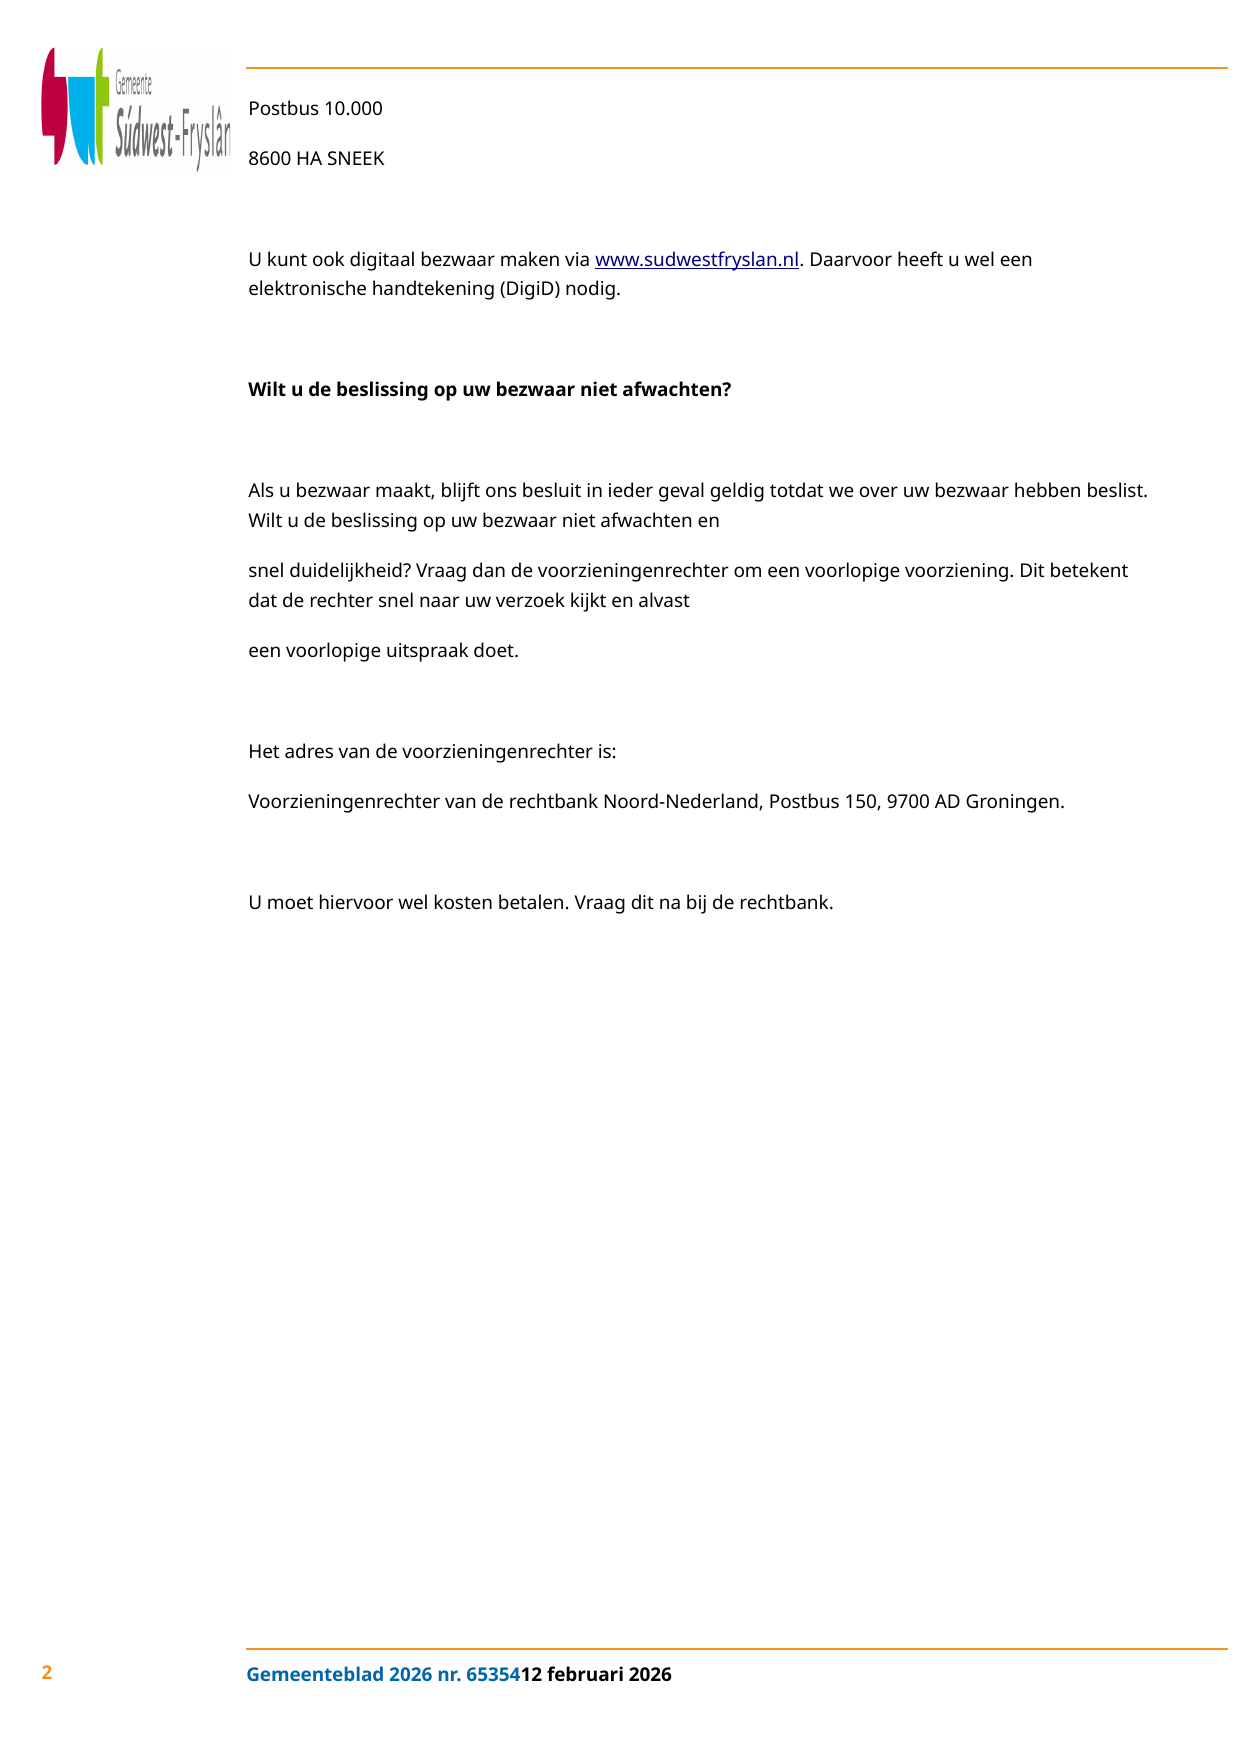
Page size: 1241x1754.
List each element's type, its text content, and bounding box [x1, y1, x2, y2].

text Wilt u de beslissing op uw bezwaar niet afwachten? [248, 376, 1152, 402]
text Als u bezwaar maakt, blijft ons besluit in ieder geval geldig totdat we over uw bezwaar hebben beslist. Wilt u de beslissing op uw bezwaar niet afwachten en [248, 477, 1152, 533]
picture [41, 47, 231, 172]
text 8600 HA SNEEK [248, 145, 1152, 171]
text Postbus 10.000 [248, 95, 1152, 121]
text Het adres van de voorzieningenrechter is: [248, 738, 1152, 764]
text Voorzieningenrechter van de rechtbank Noord-Nederland, Postbus 150, 9700 AD Groningen. [248, 788, 1152, 814]
text U moet hiervoor wel kosten betalen. Vraag dit na bij de rechtbank. [248, 889, 1152, 915]
text snel duidelijkheid? Vraag dan de voorzieningenrechter om een voorlopige voorziening. Dit betekent dat de rechter snel naar uw verzoek kijkt en alvast [248, 557, 1152, 613]
text een voorlopige uitspraak doet. [248, 637, 1152, 663]
text U kunt ook digitaal bezwaar maken via www.sudwestfryslan.nl. Daarvoor heeft u wel een elektronische handtekening (DigiD) nodig. [248, 246, 1152, 301]
